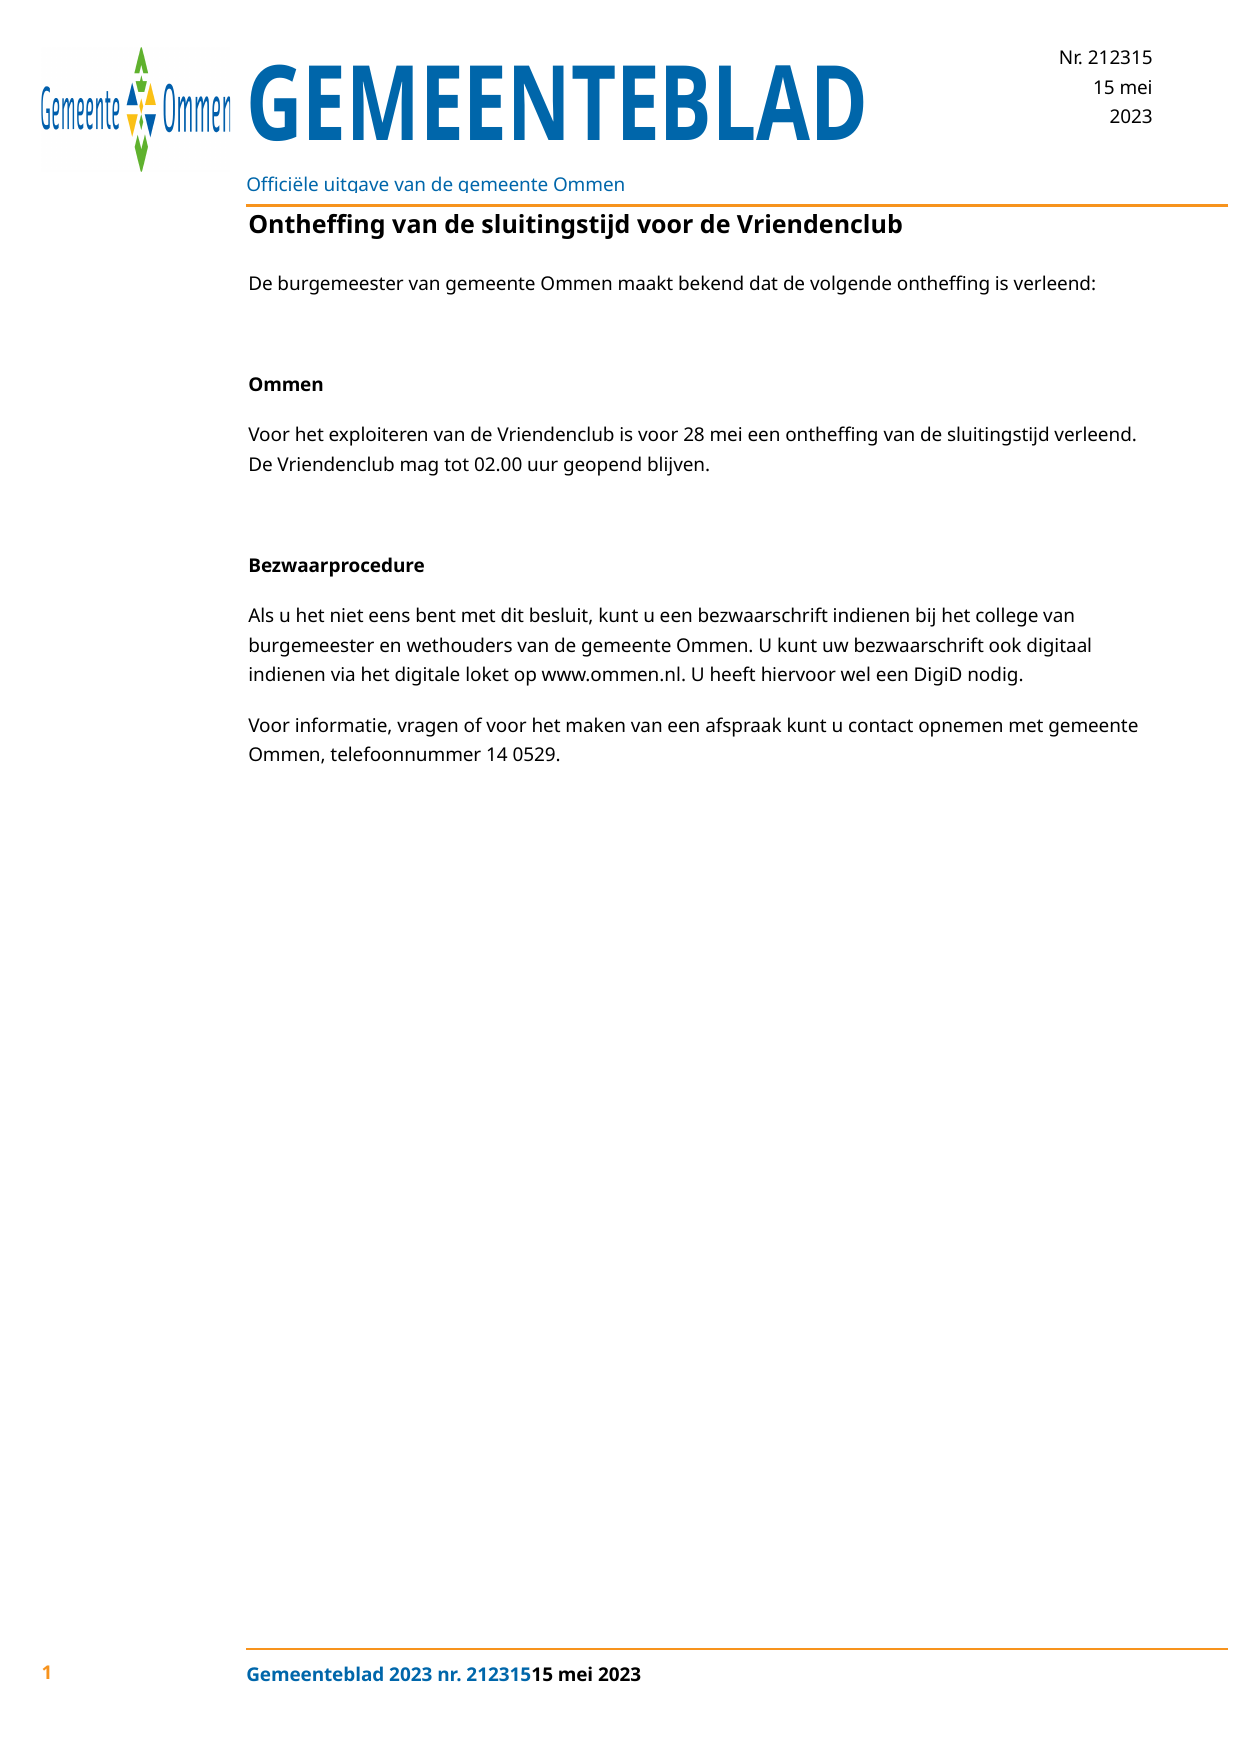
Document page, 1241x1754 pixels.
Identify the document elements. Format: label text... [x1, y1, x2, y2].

text Ontheffing van de sluitingstijd voor de Vriendenclub [248, 207, 1152, 241]
text Voor informatie, vragen of voor het maken van een afspraak kunt u contact opnemen met gemeente Ommen, telefoonnummer 14 0529. [248, 712, 1152, 767]
text Voor het exploiteren van de Vriendenclub is voor 28 mei een ontheffing van de sluitingstijd verleend. De Vriendenclub mag tot 02.00 uur geopend blijven. [248, 422, 1152, 477]
text De burgemeester van gemeente Ommen maakt bekend dat de volgende ontheffing is verleend: [248, 270, 1152, 296]
picture [41, 47, 231, 172]
text Bezwaarprocedure [248, 552, 1152, 578]
text Als u het niet eens bent met dit besluit, kunt u een bezwaarschrift indienen bij het college van burgemeester en wethouders van de gemeente Ommen. U kunt uw bezwaarschrift ook digitaal indienen via het digitale loket op www.ommen.nl. U heeft hiervoor wel een DigiD nodig. [248, 602, 1152, 687]
text Ommen [248, 371, 1152, 397]
